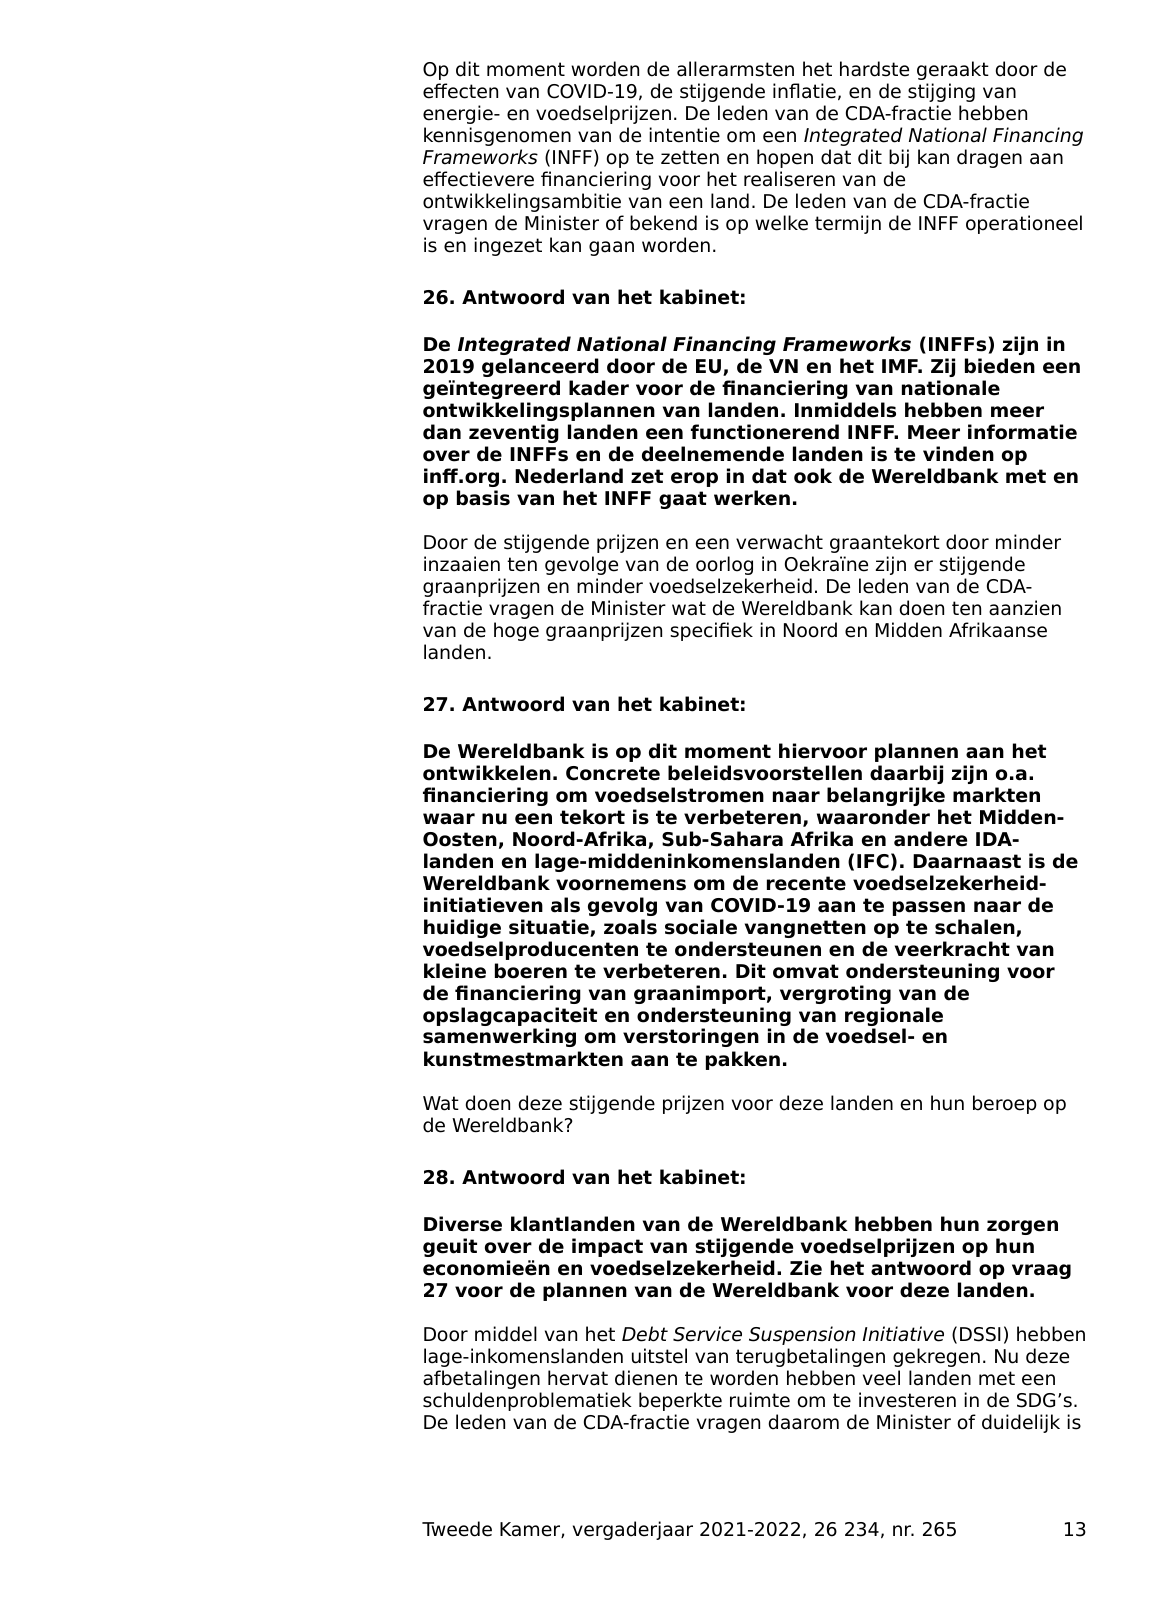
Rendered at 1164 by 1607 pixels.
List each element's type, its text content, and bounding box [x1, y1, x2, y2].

text De Wereldbank is op dit moment hiervoor plannen aan het ontwikkelen. Concrete beleidsvoorstellen daarbij zijn o.a. financiering om voedselstromen naar belangrijke markten waar nu een tekort is te verbeteren, waaronder het Midden-Oosten, Noord-Afrika, Sub-Sahara Afrika en andere IDA-landen en lage-middeninkomenslanden (IFC). Daarnaast is de Wereldbank voornemens om de recente voedselzekerheid-initiatieven als gevolg van COVID-19 aan te passen naar de huidige situatie, zoals sociale vangnetten op te schalen, voedselproducenten te ondersteunen en de veerkracht van kleine boeren te verbeteren. Dit omvat ondersteuning voor de financiering van graanimport, vergroting van de opslagcapaciteit en ondersteuning van regionale samenwerking om verstoringen in de voedsel- en kunstmestmarkten aan te pakken. [422, 741, 1087, 1070]
text Door middel van het Debt Service Suspension Initiative (DSSI) hebben lage-inkomenslanden uitstel van terugbetalingen gekregen. Nu deze afbetalingen hervat dienen te worden hebben veel landen met een schuldenproblematiek beperkte ruimte om te investeren in de SDG’s. De leden van de CDA-fractie vragen daarom de Minister of duidelijk is [422, 1324, 1087, 1433]
text Op dit moment worden de allerarmsten het hardste geraakt door de effecten van COVID-19, de stijgende inflatie, en de stijging van energie- en voedselprijzen. De leden van de CDA-fractie hebben kennisgenomen van de intentie om een Integrated National Financing Frameworks (INFF) op te zetten en hopen dat dit bij kan dragen aan effectievere financiering voor het realiseren van de ontwikkelingsambitie van een land. De leden van de CDA-fractie vragen de Minister of bekend is op welke termijn de INFF operationeel is en ingezet kan gaan worden. [422, 59, 1087, 257]
subtitle 28. Antwoord van het kabinet: [422, 1167, 1087, 1188]
text Door de stijgende prijzen en een verwacht graantekort door minder inzaaien ten gevolge van de oorlog in Oekraïne zijn er stijgende graanprijzen en minder voedselzekerheid. De leden van de CDA-fractie vragen de Minister wat de Wereldbank kan doen ten aanzien van de hoge graanprijzen specifiek in Noord en Midden Afrikaanse landen. [422, 532, 1087, 664]
subtitle 27. Antwoord van het kabinet: [422, 694, 1087, 716]
text Wat doen deze stijgende prijzen voor deze landen en hun beroep op de Wereldbank? [422, 1093, 1087, 1137]
text Diverse klantlanden van de Wereldbank hebben hun zorgen geuit over de impact van stijgende voedselprijzen op hun economieën en voedselzekerheid. Zie het antwoord op vraag 27 voor de plannen van de Wereldbank voor deze landen. [422, 1213, 1087, 1301]
subtitle 26. Antwoord van het kabinet: [422, 287, 1087, 309]
text De Integrated National Financing Frameworks (INFFs) zijn in 2019 gelanceerd door de EU, de VN en het IMF. Zij bieden een geïntegreerd kader voor de financiering van nationale ontwikkelingsplannen van landen. Inmiddels hebben meer dan zeventig landen een functionerend INFF. Meer informatie over de INFFs en de deelnemende landen is te vinden op inff.org. Nederland zet erop in dat ook de Wereldbank met en op basis van het INFF gaat werken. [422, 334, 1087, 510]
